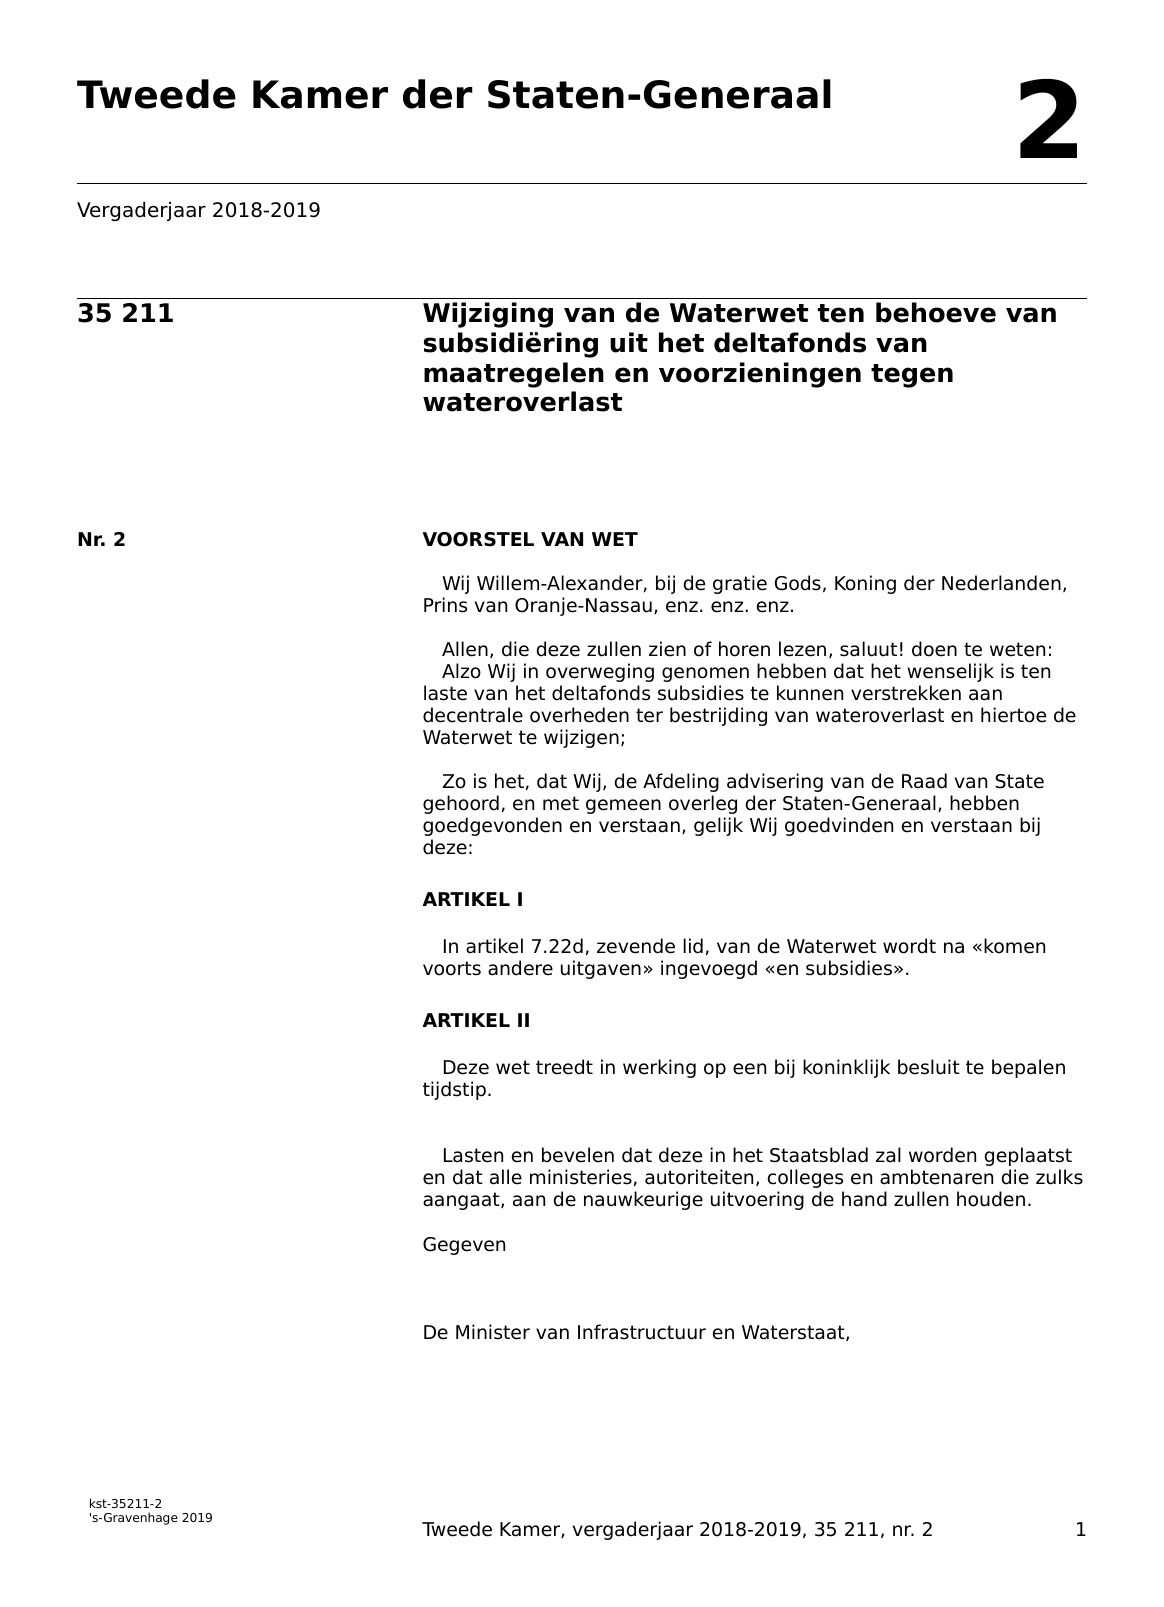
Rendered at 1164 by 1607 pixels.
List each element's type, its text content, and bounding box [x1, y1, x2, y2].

table_header 2 [886, 59, 1087, 183]
table_header Tweede Kamer der Staten-Generaal [77, 59, 886, 183]
text In artikel 7.22d, zevende lid, van de Waterwet wordt na «komen voorts andere uitgaven» ingevoegd «en subsidies». [422, 936, 1087, 980]
text Alzo Wij in overweging genomen hebben dat het wenselijk is ten laste van het deltafonds subsidies te kunnen verstrekken aan decentrale overheden ter bestrijding van wateroverlast en hiertoe de Waterwet te wijzigen; [422, 661, 1087, 749]
table_cell Vergaderjaar 2018-2019 [77, 184, 1087, 298]
text Lasten en bevelen dat deze in het Staatsblad zal worden geplaatst en dat alle ministeries, autoriteiten, colleges en ambtenaren die zulks aangaat, aan de nauwkeurige uitvoering de hand zullen houden. [422, 1145, 1087, 1211]
text De Minister van Infrastructuur en Waterstaat, [422, 1322, 1087, 1344]
text Wij Willem-Alexander, bij de gratie Gods, Koning der Nederlanden, Prins van Oranje-Nassau, enz. enz. enz. [422, 573, 1087, 617]
text Allen, die deze zullen zien of horen lezen, saluut! doen te weten: [422, 639, 1087, 661]
text kst-35211-2 [88, 1497, 323, 1511]
subtitle 35 211 Wijziging van de Waterwet ten behoeve van subsidiëring uit het deltafonds van maatregelen en voorzieningen tegen wateroverlast [77, 299, 1087, 418]
text Deze wet treedt in werking op een bij koninklijk besluit te bepalen tijdstip. [422, 1057, 1087, 1101]
subtitle ARTIKEL II [422, 1010, 1087, 1032]
subtitle Nr. 2 VOORSTEL VAN WET [77, 529, 1087, 551]
text Gegeven [422, 1233, 1087, 1255]
text Zo is het, dat Wij, de Afdeling advisering van de Raad van State gehoord, en met gemeen overleg der Staten-Generaal, hebben goedgevonden en verstaan, gelijk Wij goedvinden en verstaan bij deze: [422, 771, 1087, 859]
subtitle ARTIKEL I [422, 889, 1087, 911]
text 's-Gravenhage 2019 [88, 1511, 323, 1525]
